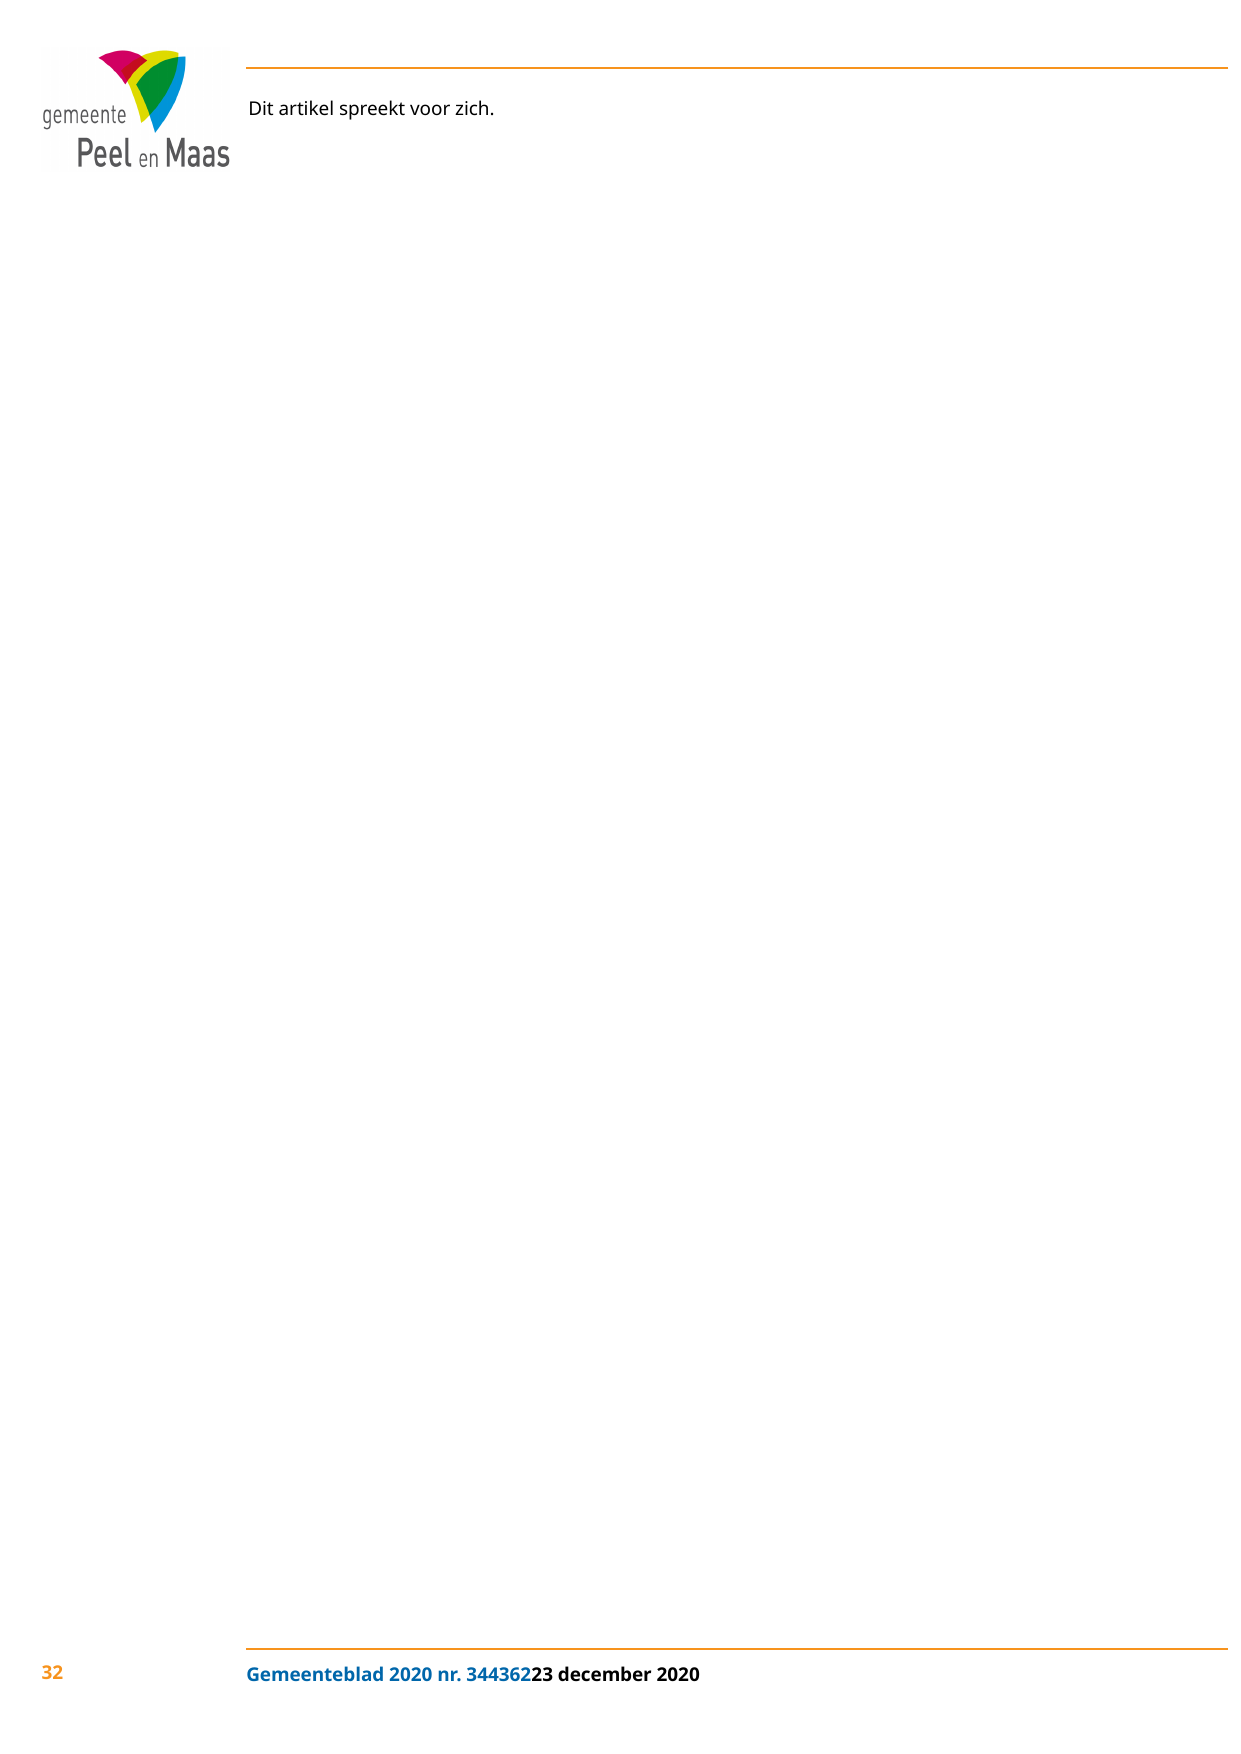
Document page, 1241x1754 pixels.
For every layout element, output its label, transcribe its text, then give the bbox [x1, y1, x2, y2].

picture [41, 47, 231, 172]
text Dit artikel spreekt voor zich. [248, 95, 1152, 121]
